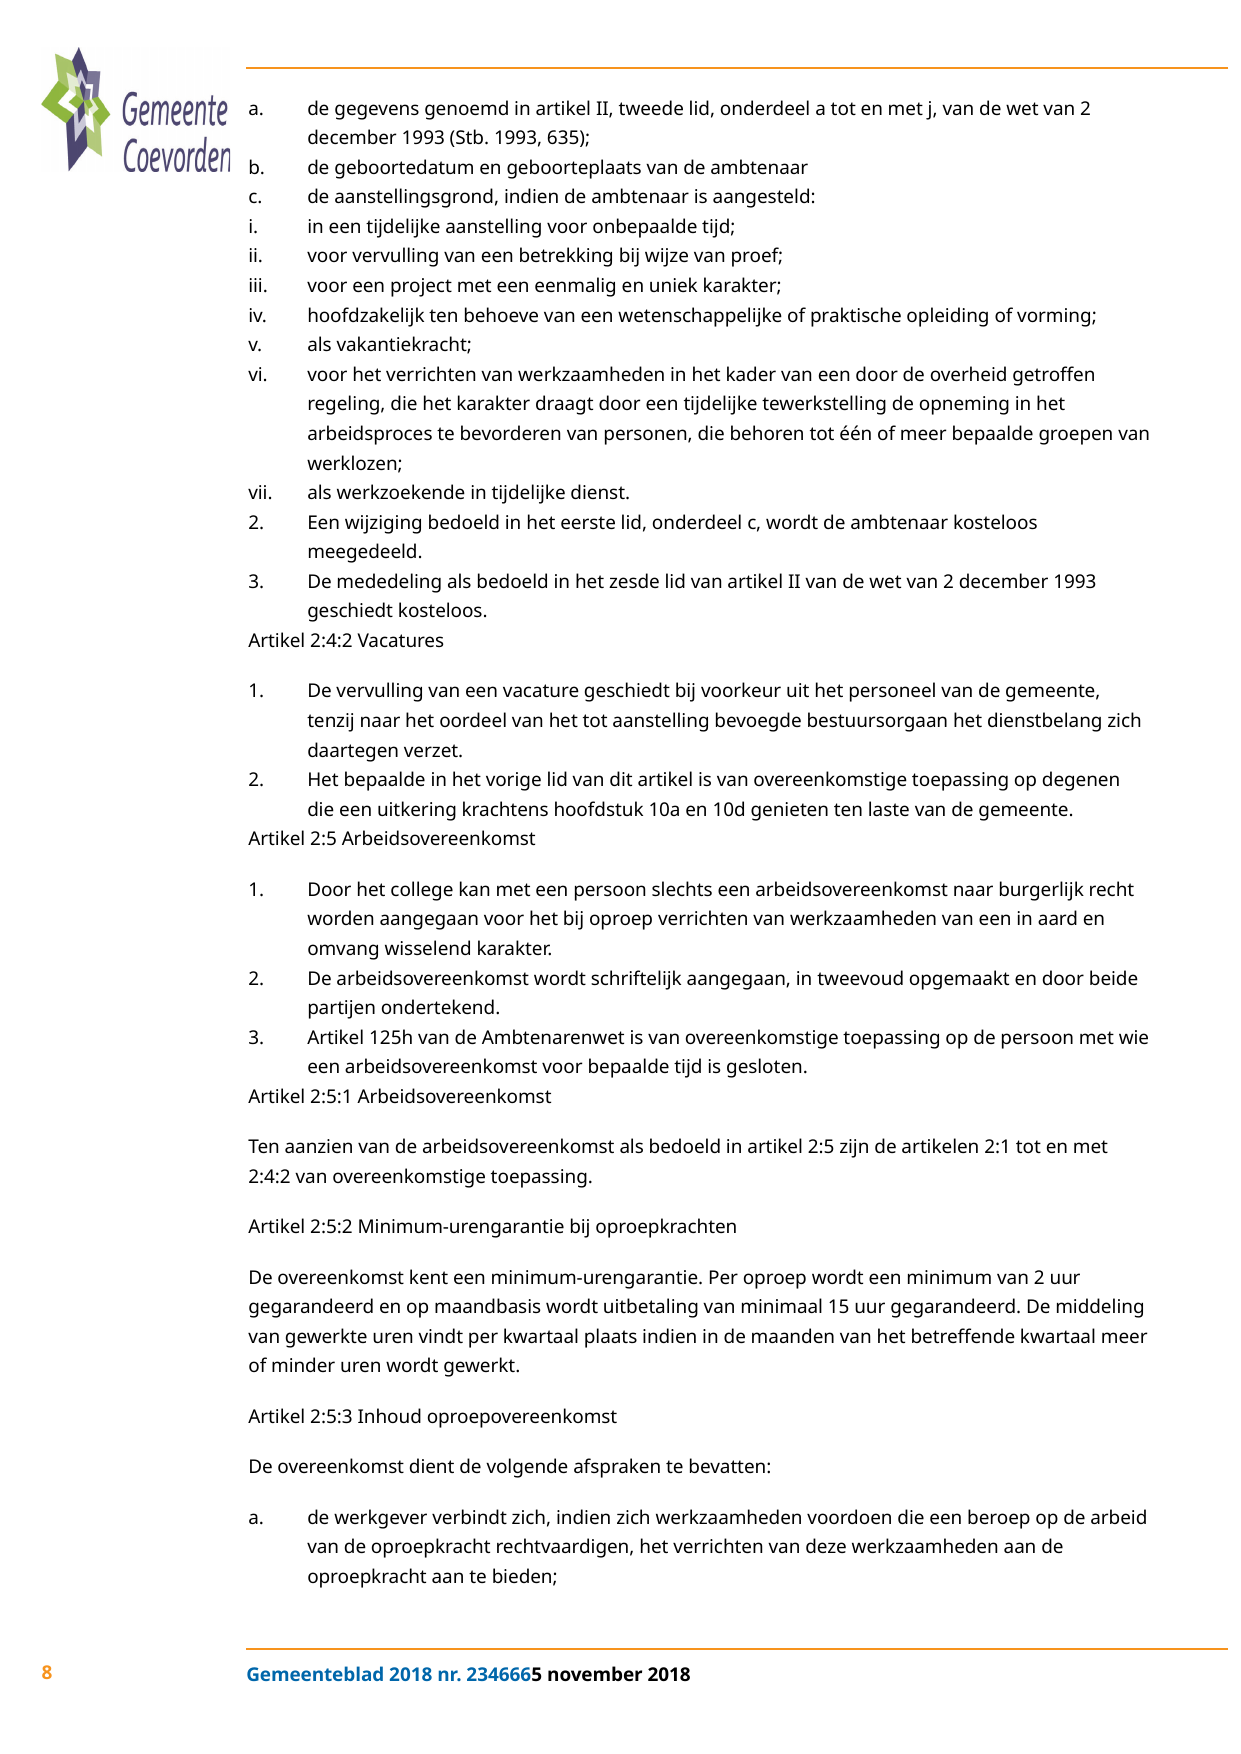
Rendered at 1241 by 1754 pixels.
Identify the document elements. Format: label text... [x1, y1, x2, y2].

list de gegevens genoemd in artikel II, tweede lid, onderdeel a tot en met j, van de wet van 2 december 1993 (Stb. 1993, 635); [248, 95, 1152, 150]
list Een wijziging bedoeld in het eerste lid, onderdeel c, wordt de ambtenaar kosteloos meegedeeld. [248, 509, 1152, 564]
list de geboortedatum en geboorteplaats van de ambtenaar [248, 154, 1152, 180]
list in een tijdelijke aanstelling voor onbepaalde tijd; [248, 213, 1152, 239]
list De mededeling als bedoeld in het zesde lid van artikel II van de wet van 2 december 1993 geschiedt kosteloos. [248, 568, 1152, 623]
list voor vervulling van een betrekking bij wijze van proef; [248, 243, 1152, 268]
list als werkzoekende in tijdelijke dienst. [248, 479, 1152, 505]
text Ten aanzien van de arbeidsovereenkomst als bedoeld in artikel 2:5 zijn de artikelen 2:1 tot en met 2:4:2 van overeenkomstige toepassing. [248, 1133, 1152, 1189]
list Door het college kan met een persoon slechts een arbeidsovereenkomst naar burgerlijk recht worden aangegaan voor het bij oproep verrichten van werkzaamheden van een in aard en omvang wisselend karakter. [248, 876, 1152, 961]
text De overeenkomst kent een minimum-urengarantie. Per oproep wordt een minimum van 2 uur gegarandeerd en op maandbasis wordt uitbetaling van minimaal 15 uur gegarandeerd. De middeling van gewerkte uren vindt per kwartaal plaats indien in de maanden van het betreffende kwartaal meer of minder uren wordt gewerkt. [248, 1264, 1152, 1378]
text Artikel 2:4:2 Vacatures [248, 627, 1152, 653]
list voor een project met een eenmalig en uniek karakter; [248, 272, 1152, 298]
text Artikel 2:5:2 Minimum-urengarantie bij oproepkrachten [248, 1213, 1152, 1239]
list als vakantiekracht; [248, 331, 1152, 357]
list Artikel 125h van de Ambtenarenwet is van overeenkomstige toepassing op de persoon met wie een arbeidsovereenkomst voor bepaalde tijd is gesloten. [248, 1024, 1152, 1079]
text Artikel 2:5:3 Inhoud oproepovereenkomst [248, 1403, 1152, 1429]
list De vervulling van een vacature geschiedt bij voorkeur uit het personeel van de gemeente, tenzij naar het oordeel van het tot aanstelling bevoegde bestuursorgaan het dienstbelang zich daartegen verzet. [248, 678, 1152, 763]
text De overeenkomst dient de volgende afspraken te bevatten: [248, 1453, 1152, 1479]
list de aanstellingsgrond, indien de ambtenaar is aangesteld: [248, 183, 1152, 209]
text Artikel 2:5:1 Arbeidsovereenkomst [248, 1083, 1152, 1109]
picture [41, 47, 231, 172]
list de werkgever verbindt zich, indien zich werkzaamheden voordoen die een beroep op de arbeid van de oproepkracht rechtvaardigen, het verrichten van deze werkzaamheden aan de oproepkracht aan te bieden; [248, 1504, 1152, 1589]
list voor het verrichten van werkzaamheden in het kader van een door de overheid getroffen regeling, die het karakter draagt door een tijdelijke tewerkstelling de opneming in het arbeidsproces te bevorderen van personen, die behoren tot één of meer bepaalde groepen van werklozen; [248, 361, 1152, 476]
list hoofdzakelijk ten behoeve van een wetenschappelijke of praktische opleiding of vorming; [248, 302, 1152, 328]
text Artikel 2:5 Arbeidsovereenkomst [248, 826, 1152, 851]
list Het bepaalde in het vorige lid van dit artikel is van overeenkomstige toepassing op degenen die een uitkering krachtens hoofdstuk 10a en 10d genieten ten laste van de gemeente. [248, 766, 1152, 822]
list De arbeidsovereenkomst wordt schriftelijk aangegaan, in tweevoud opgemaakt en door beide partijen ondertekend. [248, 965, 1152, 1020]
